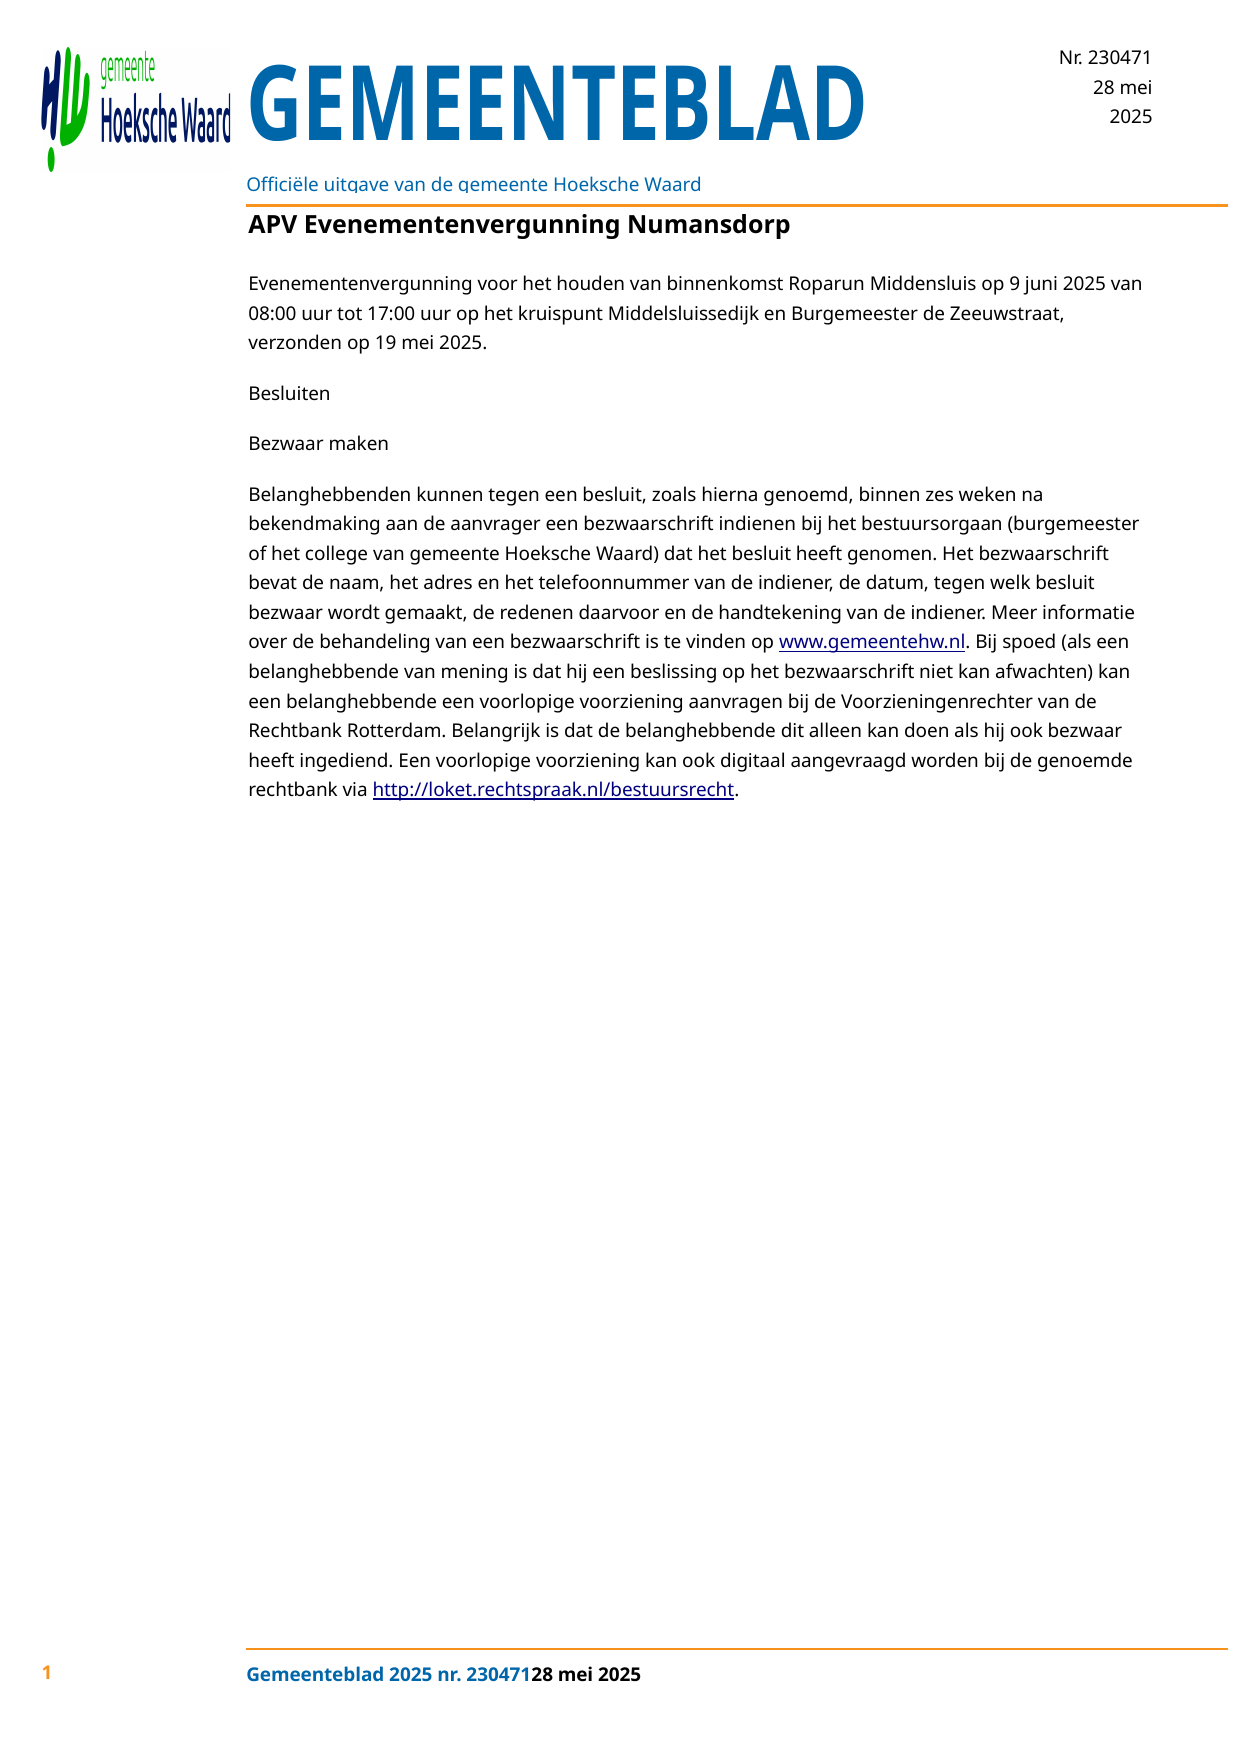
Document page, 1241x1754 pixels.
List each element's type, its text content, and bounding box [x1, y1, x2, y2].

text Bezwaar maken [248, 430, 1152, 456]
text Besluiten [248, 380, 1152, 406]
text Belanghebbenden kunnen tegen een besluit, zoals hierna genoemd, binnen zes weken na bekendmaking aan de aanvrager een bezwaarschrift indienen bij het bestuursorgaan (burgemeester of het college van gemeente Hoeksche Waard) dat het besluit heeft genomen. Het bezwaarschrift bevat de naam, het adres en het telefoonnummer van de indiener, de datum, tegen welk besluit bezwaar wordt gemaakt, de redenen daarvoor en de handtekening van de indiener. Meer informatie over de behandeling van een bezwaarschrift is te vinden op www.gemeentehw.nl. Bij spoed (als een belanghebbende van mening is dat hij een beslissing op het bezwaarschrift niet kan afwachten) kan een belanghebbende een voorlopige voorziening aanvragen bij de Voorzieningenrechter van de Rechtbank Rotterdam. Belangrijk is dat de belanghebbende dit alleen kan doen als hij ook bezwaar heeft ingediend. Een voorlopige voorziening kan ook digitaal aangevraagd worden bij de genoemde rechtbank via http://loket.rechtspraak.nl/bestuursrecht. [248, 481, 1152, 802]
picture [41, 47, 231, 172]
text Evenementenvergunning voor het houden van binnenkomst Roparun Middensluis op 9 juni 2025 van 08:00 uur tot 17:00 uur op het kruispunt Middelsluissedijk en Burgemeester de Zeeuwstraat, verzonden op 19 mei 2025. [248, 270, 1152, 355]
text APV Evenementenvergunning Numansdorp [248, 207, 1152, 241]
